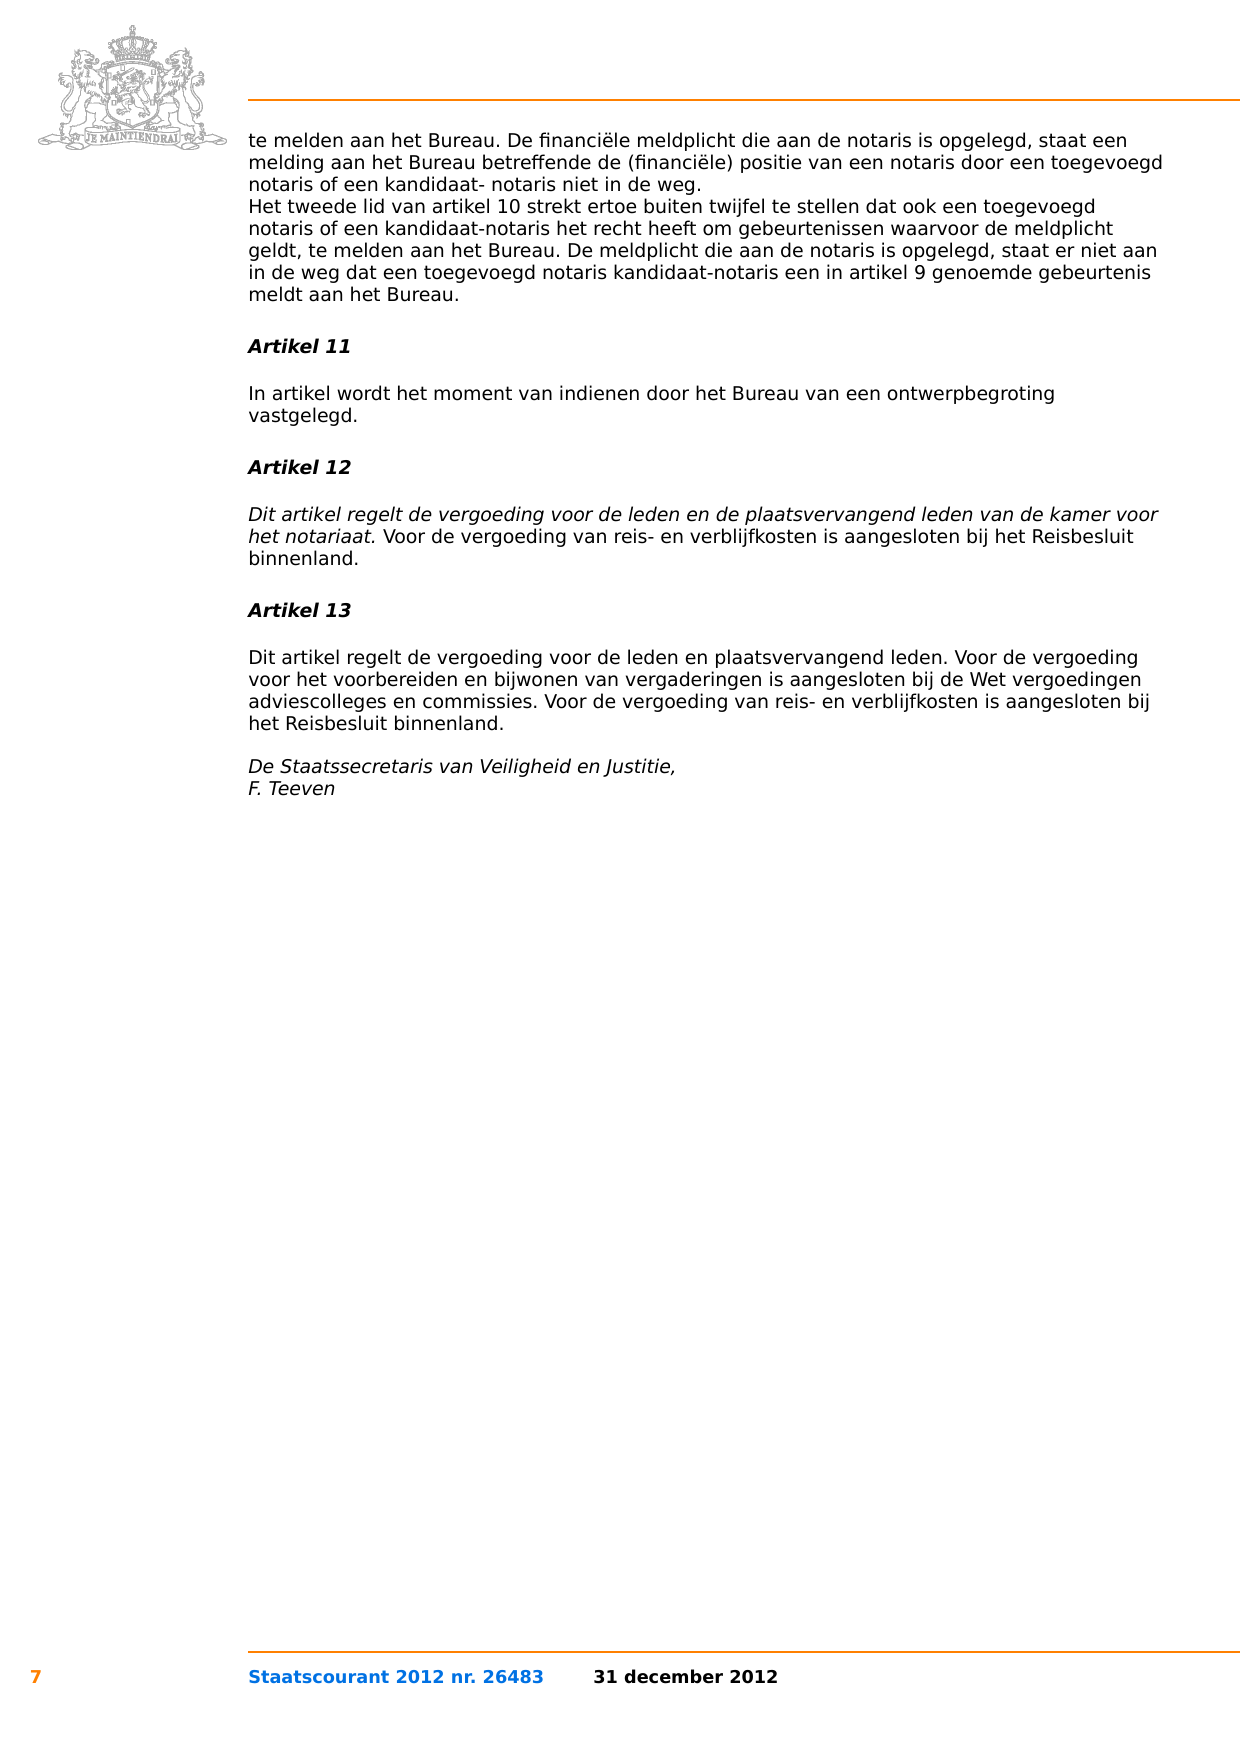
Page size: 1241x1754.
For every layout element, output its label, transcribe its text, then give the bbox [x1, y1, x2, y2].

text Dit artikel regelt de vergoeding voor de leden en plaatsvervangend leden. Voor de vergoeding voor het voorbereiden en bijwonen van vergaderingen is aangesloten bij de Wet vergoedingen adviescolleges en commissies. Voor de vergoeding van reis- en verblijfkosten is aangesloten bij het Reisbesluit binnenland. [248, 647, 1163, 734]
text Dit artikel regelt de vergoeding voor de leden en de plaatsvervangend leden van de kamer voor het notariaat. Voor de vergoeding van reis- en verblijfkosten is aangesloten bij het Reisbesluit binnenland. [248, 504, 1163, 569]
text De Staatssecretaris van Veiligheid en Justitie, F. Teeven [248, 756, 1163, 800]
subtitle Artikel 12 [248, 457, 1163, 479]
text Het tweede lid van artikel 10 strekt ertoe buiten twijfel te stellen dat ook een toegevoegd notaris of een kandidaat-notaris het recht heeft om gebeurtenissen waarvoor de meldplicht geldt, te melden aan het Bureau. De meldplicht die aan de notaris is opgelegd, staat er niet aan in de weg dat een toegevoegd notaris kandidaat-notaris een in artikel 9 genoemde gebeurtenis meldt aan het Bureau. [248, 196, 1163, 306]
text In artikel wordt het moment van indienen door het Bureau van een ontwerpbegroting vastgelegd. [248, 383, 1163, 427]
picture [38, 25, 227, 150]
subtitle Artikel 11 [248, 336, 1163, 358]
subtitle Artikel 13 [248, 599, 1163, 622]
text te melden aan het Bureau. De financiële meldplicht die aan de notaris is opgelegd, staat een melding aan het Bureau betreffende de (financiële) positie van een notaris door een toegevoegd notaris of een kandidaat- notaris niet in de weg. [248, 130, 1163, 196]
